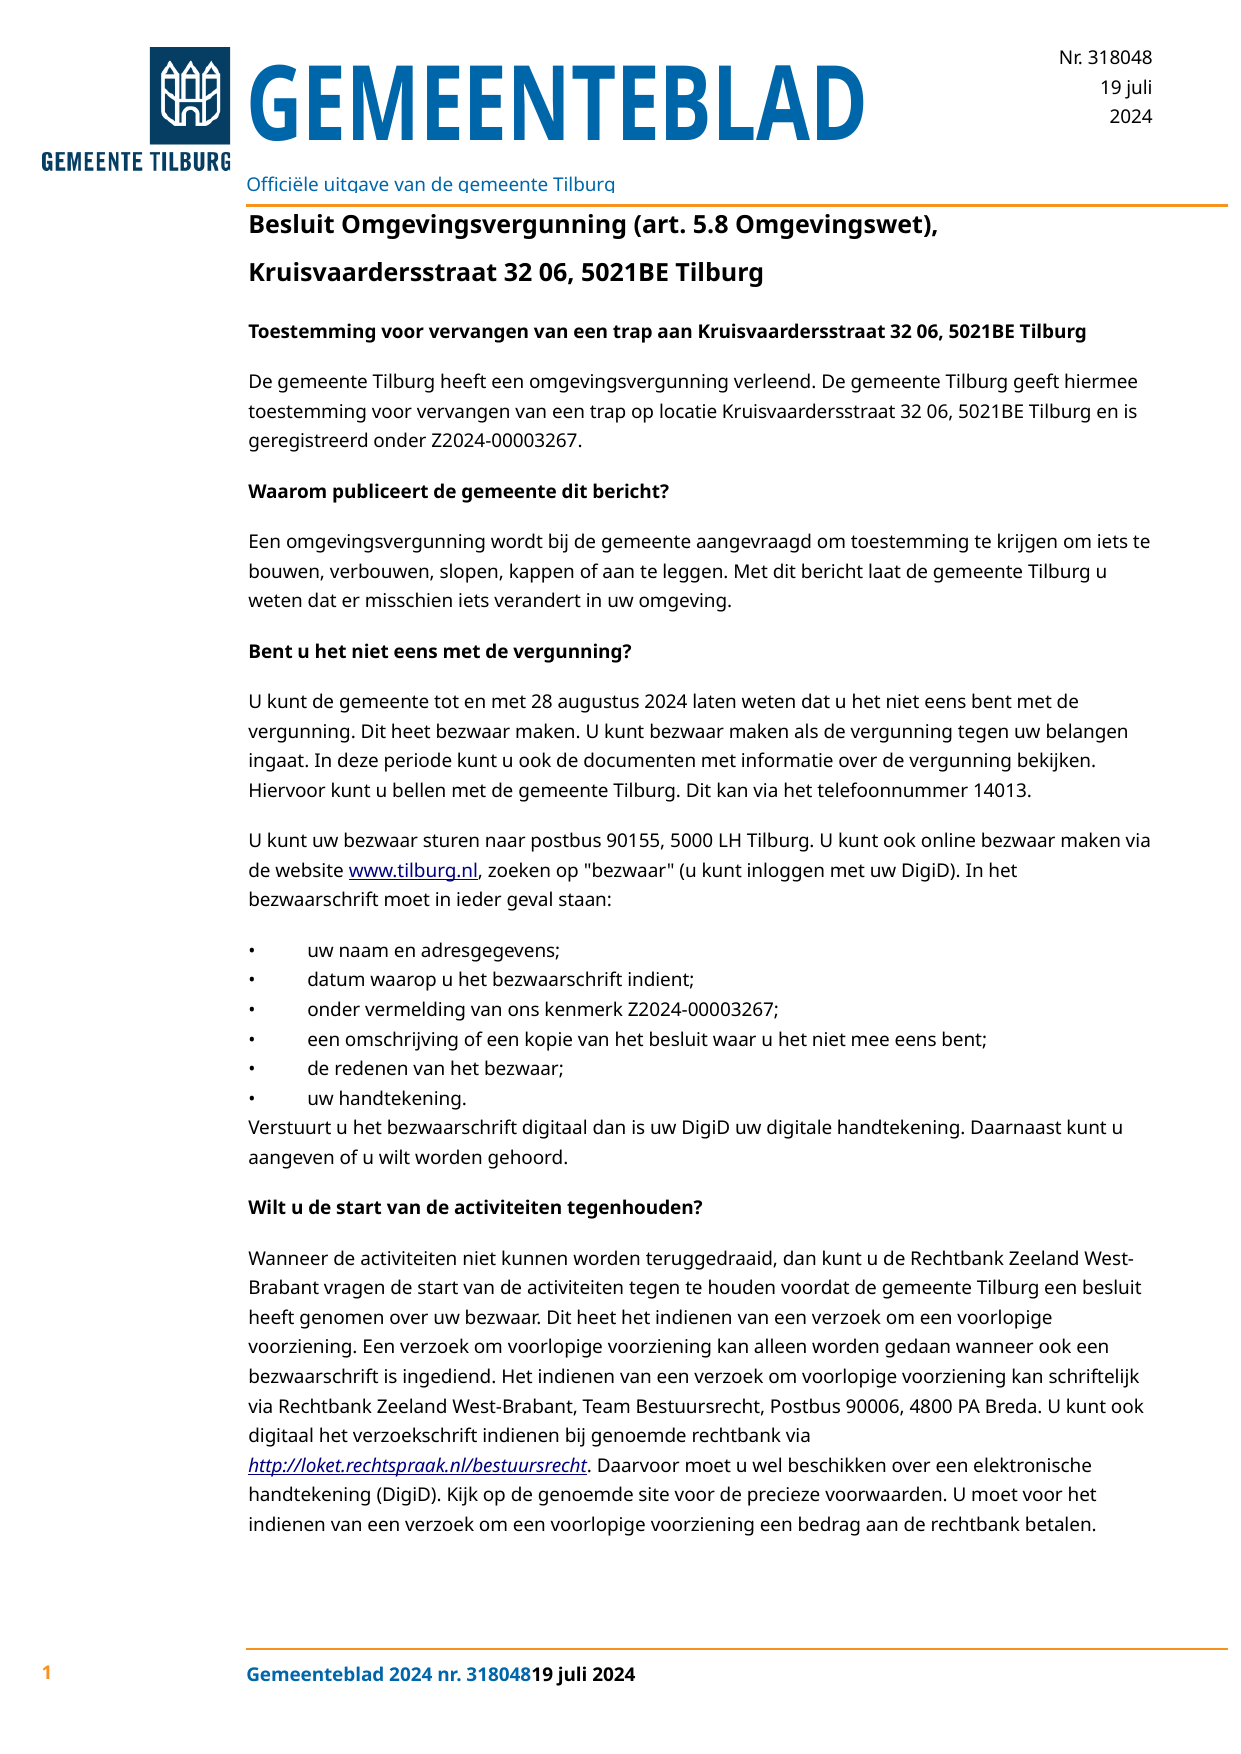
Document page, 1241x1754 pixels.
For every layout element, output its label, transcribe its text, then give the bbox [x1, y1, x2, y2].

list onder vermelding van ons kenmerk Z2024-00003267; [248, 996, 1152, 1022]
text U kunt uw bezwaar sturen naar postbus 90155, 5000 LH Tilburg. U kunt ook online bezwaar maken via de website www.tilburg.nl, zoeken op "bezwaar" (u kunt inloggen met uw DigiD). In het bezwaarschrift moet in ieder geval staan: [248, 827, 1152, 912]
list een omschrijving of een kopie van het besluit waar u het niet mee eens bent; [248, 1026, 1152, 1052]
list datum waarop u het bezwaarschrift indient; [248, 967, 1152, 992]
text De gemeente Tilburg heeft een omgevingsvergunning verleend. De gemeente Tilburg geeft hiermee toestemming voor vervangen van een trap op locatie Kruisvaardersstraat 32 06, 5021BE Tilburg en is geregistreerd onder Z2024-00003267. [248, 368, 1152, 453]
list uw handtekening. [248, 1085, 1152, 1111]
picture [41, 47, 231, 172]
text Wilt u de start van de activiteiten tegenhouden? [248, 1194, 1152, 1220]
text Besluit Omgevingsvergunning (art. 5.8 Omgevingswet), Kruisvaardersstraat 32 06, 5021BE Tilburg [248, 207, 1152, 288]
text Toestemming voor vervangen van een trap aan Kruisvaardersstraat 32 06, 5021BE Tilburg [248, 318, 1152, 344]
text Verstuurt u het bezwaarschrift digitaal dan is uw DigiD uw digitale handtekening. Daarnaast kunt u aangeven of u wilt worden gehoord. [248, 1114, 1152, 1170]
list uw naam en adresgegevens; [248, 937, 1152, 963]
list de redenen van het bezwaar; [248, 1055, 1152, 1081]
text U kunt de gemeente tot en met 28 augustus 2024 laten weten dat u het niet eens bent met de vergunning. Dit heet bezwaar maken. U kunt bezwaar maken als de vergunning tegen uw belangen ingaat. In deze periode kunt u ook de documenten met informatie over de vergunning bekijken. Hiervoor kunt u bellen met de gemeente Tilburg. Dit kan via het telefoonnummer 14013. [248, 688, 1152, 803]
text Waarom publiceert de gemeente dit bericht? [248, 478, 1152, 504]
text Bent u het niet eens met de vergunning? [248, 638, 1152, 664]
text Wanneer de activiteiten niet kunnen worden teruggedraaid, dan kunt u de Rechtbank Zeeland West-Brabant vragen de start van de activiteiten tegen te houden voordat de gemeente Tilburg een besluit heeft genomen over uw bezwaar. Dit heet het indienen van een verzoek om een voorlopige voorziening. Een verzoek om voorlopige voorziening kan alleen worden gedaan wanneer ook een bezwaarschrift is ingediend. Het indienen van een verzoek om voorlopige voorziening kan schriftelijk via Rechtbank Zeeland West-Brabant, Team Bestuursrecht, Postbus 90006, 4800 PA Breda. U kunt ook digitaal het verzoekschrift indienen bij genoemde rechtbank via http://loket.rechtspraak.nl/bestuursrecht. Daarvoor moet u wel beschikken over een elektronische handtekening (DigiD). Kijk op de genoemde site voor de precieze voorwaarden. U moet voor het indienen van een verzoek om een voorlopige voorziening een bedrag aan de rechtbank betalen. [248, 1245, 1152, 1537]
text Een omgevingsvergunning wordt bij de gemeente aangevraagd om toestemming te krijgen om iets te bouwen, verbouwen, slopen, kappen of aan te leggen. Met dit bericht laat de gemeente Tilburg u weten dat er misschien iets verandert in uw omgeving. [248, 528, 1152, 613]
